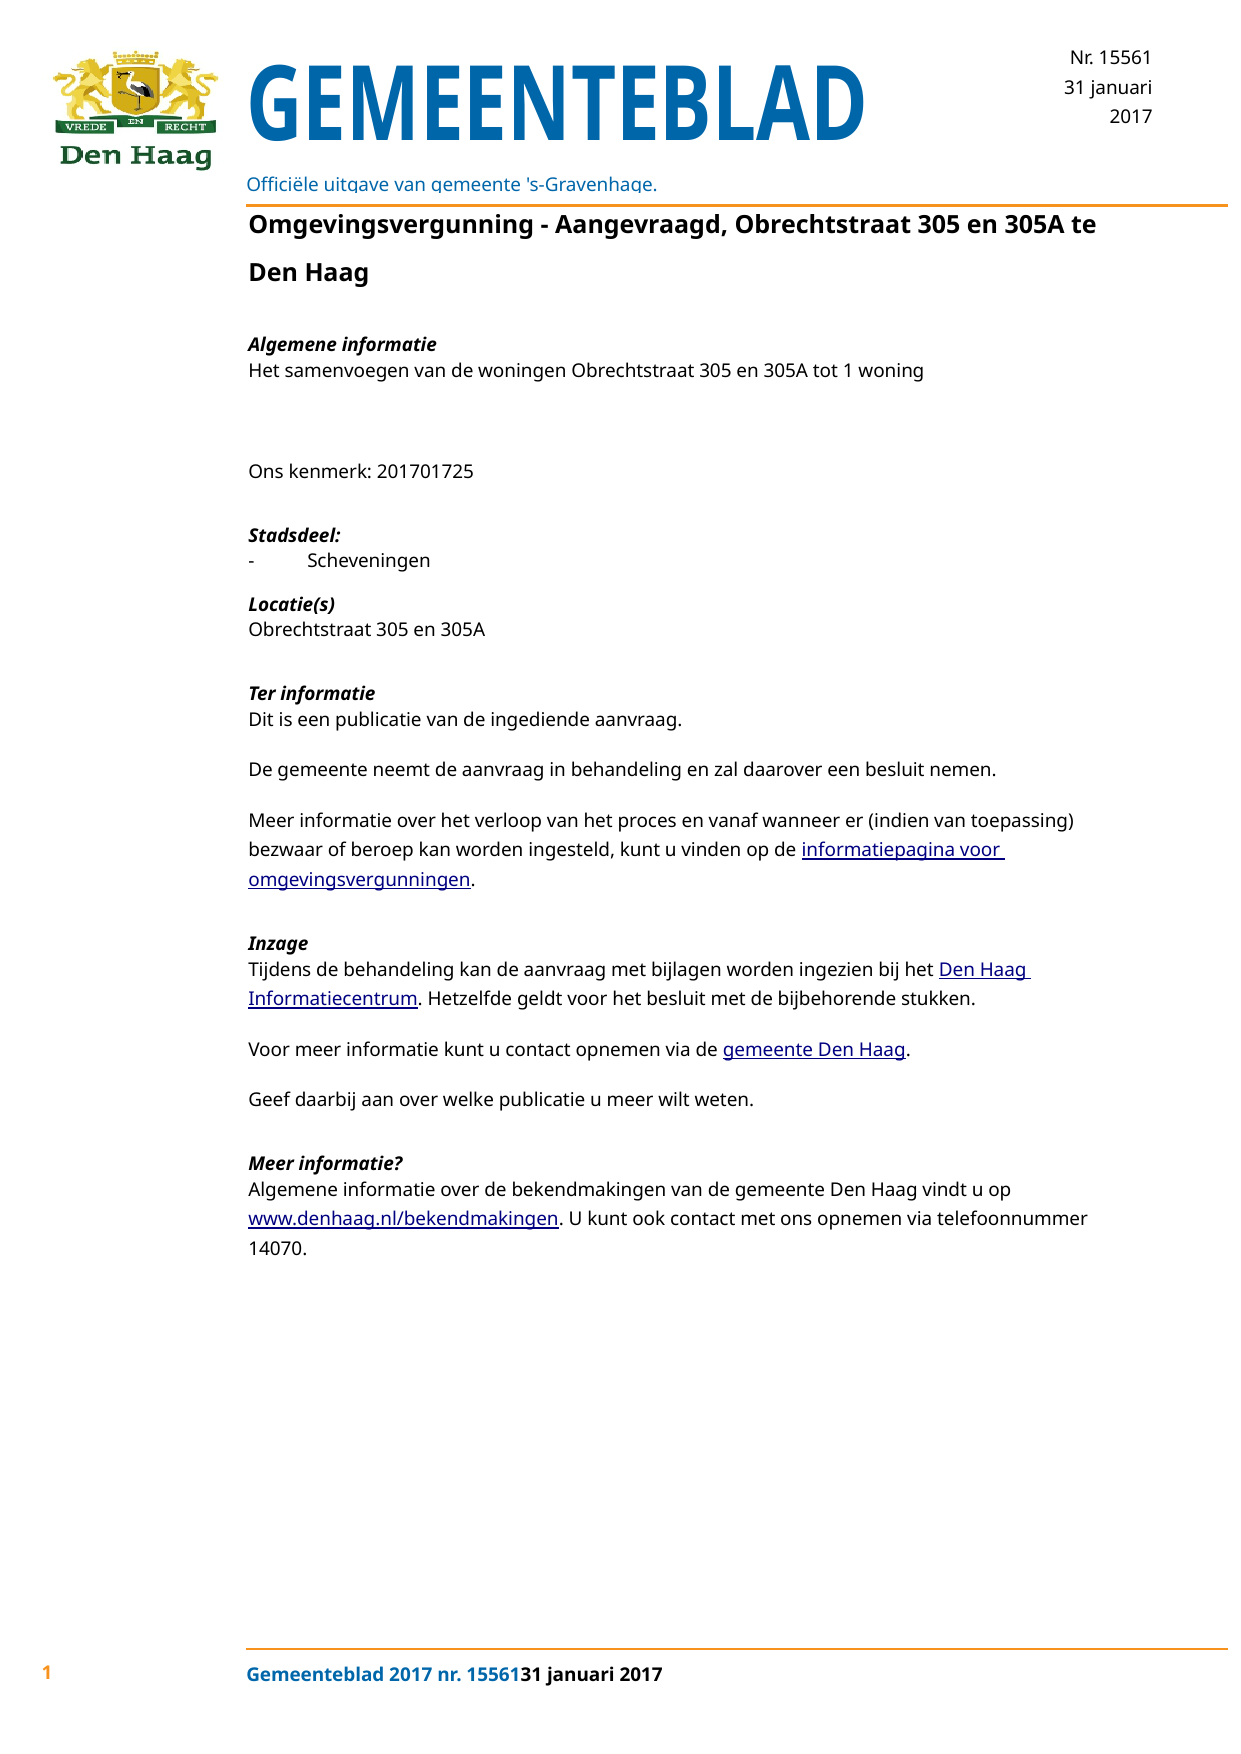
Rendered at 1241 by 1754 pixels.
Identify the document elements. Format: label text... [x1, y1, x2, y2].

text Dit is een publicatie van de ingediende aanvraag. [248, 706, 1152, 732]
text Meer informatie over het verloop van het proces en vanaf wanneer er (indien van toepassing) bezwaar of beroep kan worden ingesteld, kunt u vinden op de informatiepagina voor omgevingsvergunningen. [248, 807, 1152, 892]
list Scheveningen [248, 548, 1152, 573]
text Ons kenmerk: 201701725 [248, 458, 1152, 484]
text Omgevingsvergunning - Aangevraagd, Obrechtstraat 305 en 305A te Den Haag [248, 207, 1152, 288]
text Voor meer informatie kunt u contact opnemen via de gemeente Den Haag. [248, 1036, 1152, 1062]
text Algemene informatie [248, 331, 1152, 357]
text Geef daarbij aan over welke publicatie u meer wilt weten. [248, 1086, 1152, 1112]
text De gemeente neemt de aanvraag in behandeling en zal daarover een besluit nemen. [248, 757, 1152, 782]
text Stadsdeel: [248, 522, 1152, 548]
text Obrechtstraat 305 en 305A [248, 617, 1152, 642]
text Het samenvoegen van de woningen Obrechtstraat 305 en 305A tot 1 woning [248, 357, 1152, 383]
picture [41, 47, 231, 172]
text Meer informatie? [248, 1150, 1152, 1176]
text Locatie(s) [248, 591, 1152, 617]
text Tijdens de behandeling kan de aanvraag met bijlagen worden ingezien bij het Den Haag Informatiecentrum. Hetzelfde geldt voor het besluit met de bijbehorende stukken. [248, 956, 1152, 1011]
text Inzage [248, 930, 1152, 956]
text Ter informatie [248, 681, 1152, 706]
text Algemene informatie over de bekendmakingen van de gemeente Den Haag vindt u op www.denhaag.nl/bekendmakingen. U kunt ook contact met ons opnemen via telefoonnummer 14070. [248, 1176, 1152, 1261]
